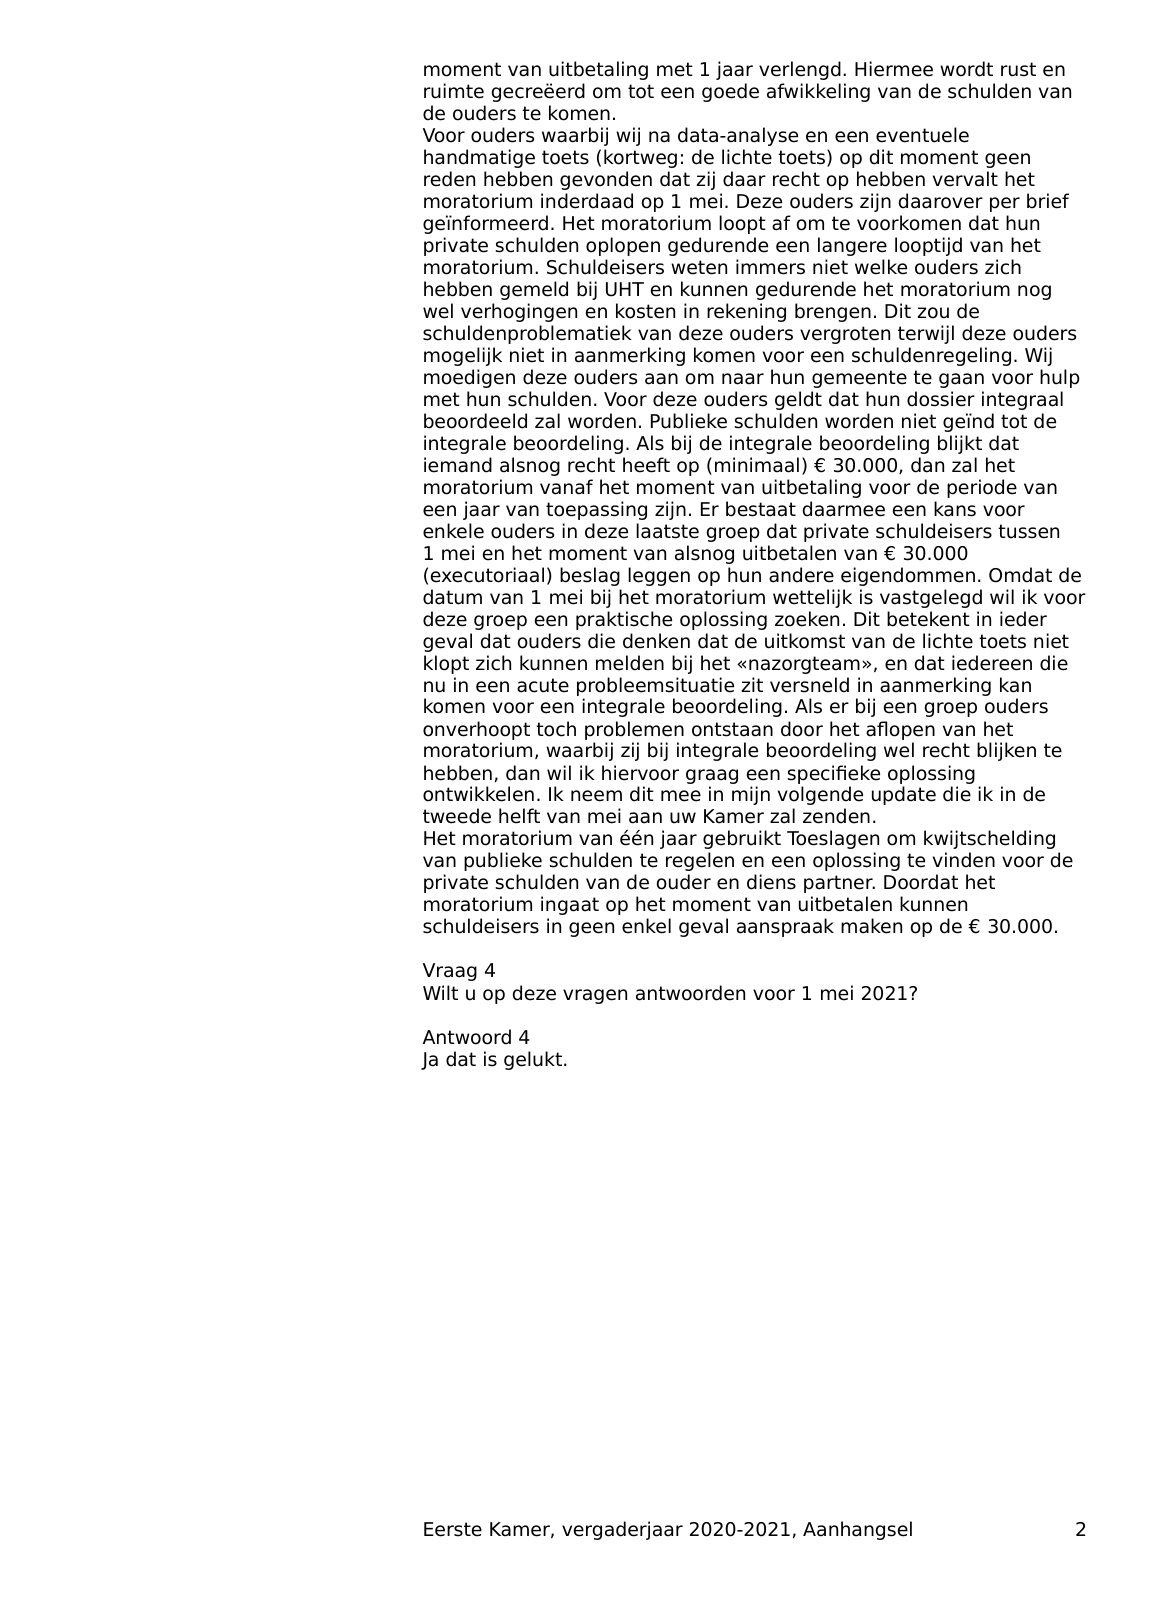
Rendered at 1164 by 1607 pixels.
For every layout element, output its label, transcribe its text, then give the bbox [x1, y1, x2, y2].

text Het moratorium van één jaar gebruikt Toeslagen om kwijtschelding van publieke schulden te regelen en een oplossing te vinden voor de private schulden van de ouder en diens partner. Doordat het moratorium ingaat op het moment van uitbetalen kunnen schuldeisers in geen enkel geval aanspraak maken op de € 30.000. [422, 828, 1087, 938]
text Antwoord 4 [422, 1027, 1087, 1048]
text Voor ouders waarbij wij na data-analyse en een eventuele handmatige toets (kortweg: de lichte toets) op dit moment geen reden hebben gevonden dat zij daar recht op hebben vervalt het moratorium inderdaad op 1 mei. Deze ouders zijn daarover per brief geïnformeerd. Het moratorium loopt af om te voorkomen dat hun private schulden oplopen gedurende een langere looptijd van het moratorium. Schuldeisers weten immers niet welke ouders zich hebben gemeld bij UHT en kunnen gedurende het moratorium nog wel verhogingen en kosten in rekening brengen. Dit zou de schuldenproblematiek van deze ouders vergroten terwijl deze ouders mogelijk niet in aanmerking komen voor een schuldenregeling. Wij moedigen deze ouders aan om naar hun gemeente te gaan voor hulp met hun schulden. Voor deze ouders geldt dat hun dossier integraal beoordeeld zal worden. Publieke schulden worden niet geïnd tot de integrale beoordeling. Als bij de integrale beoordeling blijkt dat iemand alsnog recht heeft op (minimaal) € 30.000, dan zal het moratorium vanaf het moment van uitbetaling voor de periode van een jaar van toepassing zijn. Er bestaat daarmee een kans voor enkele ouders in deze laatste groep dat private schuldeisers tussen 1 mei en het moment van alsnog uitbetalen van € 30.000 (executoriaal) beslag leggen op hun andere eigendommen. Omdat de datum van 1 mei bij het moratorium wettelijk is vastgelegd wil ik voor deze groep een praktische oplossing zoeken. Dit betekent in ieder geval dat ouders die denken dat de uitkomst van de lichte toets niet klopt zich kunnen melden bij het «nazorgteam», en dat iedereen die nu in een acute probleemsituatie zit versneld in aanmerking kan komen voor een integrale beoordeling. Als er bij een groep ouders onverhoopt toch problemen ontstaan door het aflopen van het moratorium, waarbij zij bij integrale beoordeling wel recht blijken te hebben, dan wil ik hiervoor graag een specifieke oplossing ontwikkelen. Ik neem dit mee in mijn volgende update die ik in de tweede helft van mei aan uw Kamer zal zenden. [422, 125, 1087, 828]
text Ja dat is gelukt. [422, 1048, 1087, 1071]
text Vraag 4 [422, 960, 1087, 982]
text moment van uitbetaling met 1 jaar verlengd. Hiermee wordt rust en ruimte gecreëerd om tot een goede afwikkeling van de schulden van de ouders te komen. [422, 59, 1087, 125]
text Wilt u op deze vragen antwoorden voor 1 mei 2021? [422, 982, 1087, 1004]
